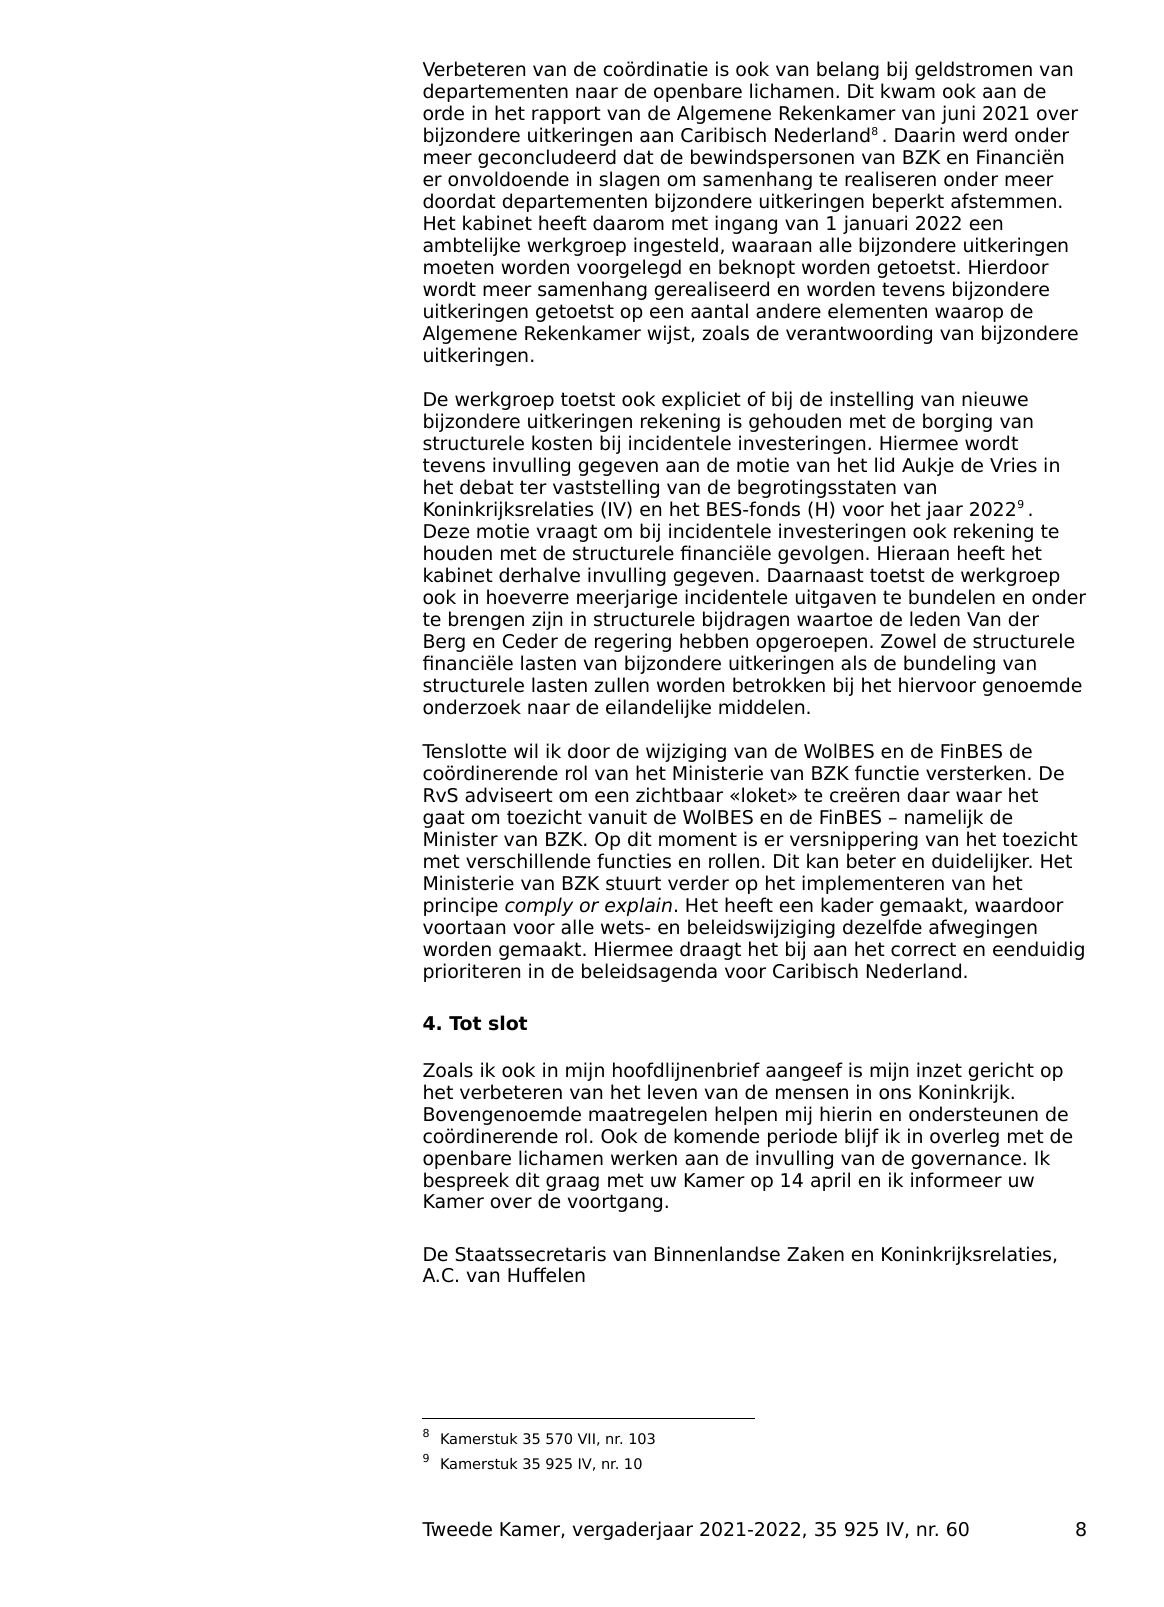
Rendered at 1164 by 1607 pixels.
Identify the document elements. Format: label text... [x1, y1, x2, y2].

text Zoals ik ook in mijn hoofdlijnenbrief aangeef is mijn inzet gericht op het verbeteren van het leven van de mensen in ons Koninkrijk. Bovengenoemde maatregelen helpen mij hierin en ondersteunen de coördinerende rol. Ook de komende periode blijf ik in overleg met de openbare lichamen werken aan de invulling van de governance. Ik bespreek dit graag met uw Kamer op 14 april en ik informeer uw Kamer over de voortgang. [422, 1059, 1087, 1213]
text De Staatssecretaris van Binnenlandse Zaken en Koninkrijksrelaties, A.C. van Huffelen [422, 1243, 1087, 1287]
text Kamerstuk 35 570 VII, nr. 103 [422, 1427, 1087, 1449]
text Verbeteren van de coördinatie is ook van belang bij geldstromen van departementen naar de openbare lichamen. Dit kwam ook aan de orde in het rapport van de Algemene Rekenkamer van juni 2021 over bijzondere uitkeringen aan Caribisch Nederland. Daarin werd onder meer geconcludeerd dat de bewindspersonen van BZK en Financiën er onvoldoende in slagen om samenhang te realiseren onder meer doordat departementen bijzondere uitkeringen beperkt afstemmen. Het kabinet heeft daarom met ingang van 1 januari 2022 een ambtelijke werkgroep ingesteld, waaraan alle bijzondere uitkeringen moeten worden voorgelegd en beknopt worden getoetst. Hierdoor wordt meer samenhang gerealiseerd en worden tevens bijzondere uitkeringen getoetst op een aantal andere elementen waarop de Algemene Rekenkamer wijst, zoals de verantwoording van bijzondere uitkeringen. [422, 59, 1087, 367]
text Kamerstuk 35 925 IV, nr. 10 [422, 1452, 1087, 1474]
subtitle 4. Tot slot [422, 1013, 1087, 1034]
text De werkgroep toetst ook expliciet of bij de instelling van nieuwe bijzondere uitkeringen rekening is gehouden met de borging van structurele kosten bij incidentele investeringen. Hiermee wordt tevens invulling gegeven aan de motie van het lid Aukje de Vries in het debat ter vaststelling van de begrotingsstaten van Koninkrijksrelaties (IV) en het BES-fonds (H) voor het jaar 2022. Deze motie vraagt om bij incidentele investeringen ook rekening te houden met de structurele financiële gevolgen. Hieraan heeft het kabinet derhalve invulling gegeven. Daarnaast toetst de werkgroep ook in hoeverre meerjarige incidentele uitgaven te bundelen en onder te brengen zijn in structurele bijdragen waartoe de leden Van der Berg en Ceder de regering hebben opgeroepen. Zowel de structurele financiële lasten van bijzondere uitkeringen als de bundeling van structurele lasten zullen worden betrokken bij het hiervoor genoemde onderzoek naar de eilandelijke middelen. [422, 389, 1087, 719]
text Tenslotte wil ik door de wijziging van de WolBES en de FinBES de coördinerende rol van het Ministerie van BZK functie versterken. De RvS adviseert om een zichtbaar «loket» te creëren daar waar het gaat om toezicht vanuit de WolBES en de FinBES – namelijk de Minister van BZK. Op dit moment is er versnippering van het toezicht met verschillende functies en rollen. Dit kan beter en duidelijker. Het Ministerie van BZK stuurt verder op het implementeren van het principe comply or explain. Het heeft een kader gemaakt, waardoor voortaan voor alle wets- en beleidswijziging dezelfde afwegingen worden gemaakt. Hiermee draagt het bij aan het correct en eenduidig prioriteren in de beleidsagenda voor Caribisch Nederland. [422, 741, 1087, 983]
